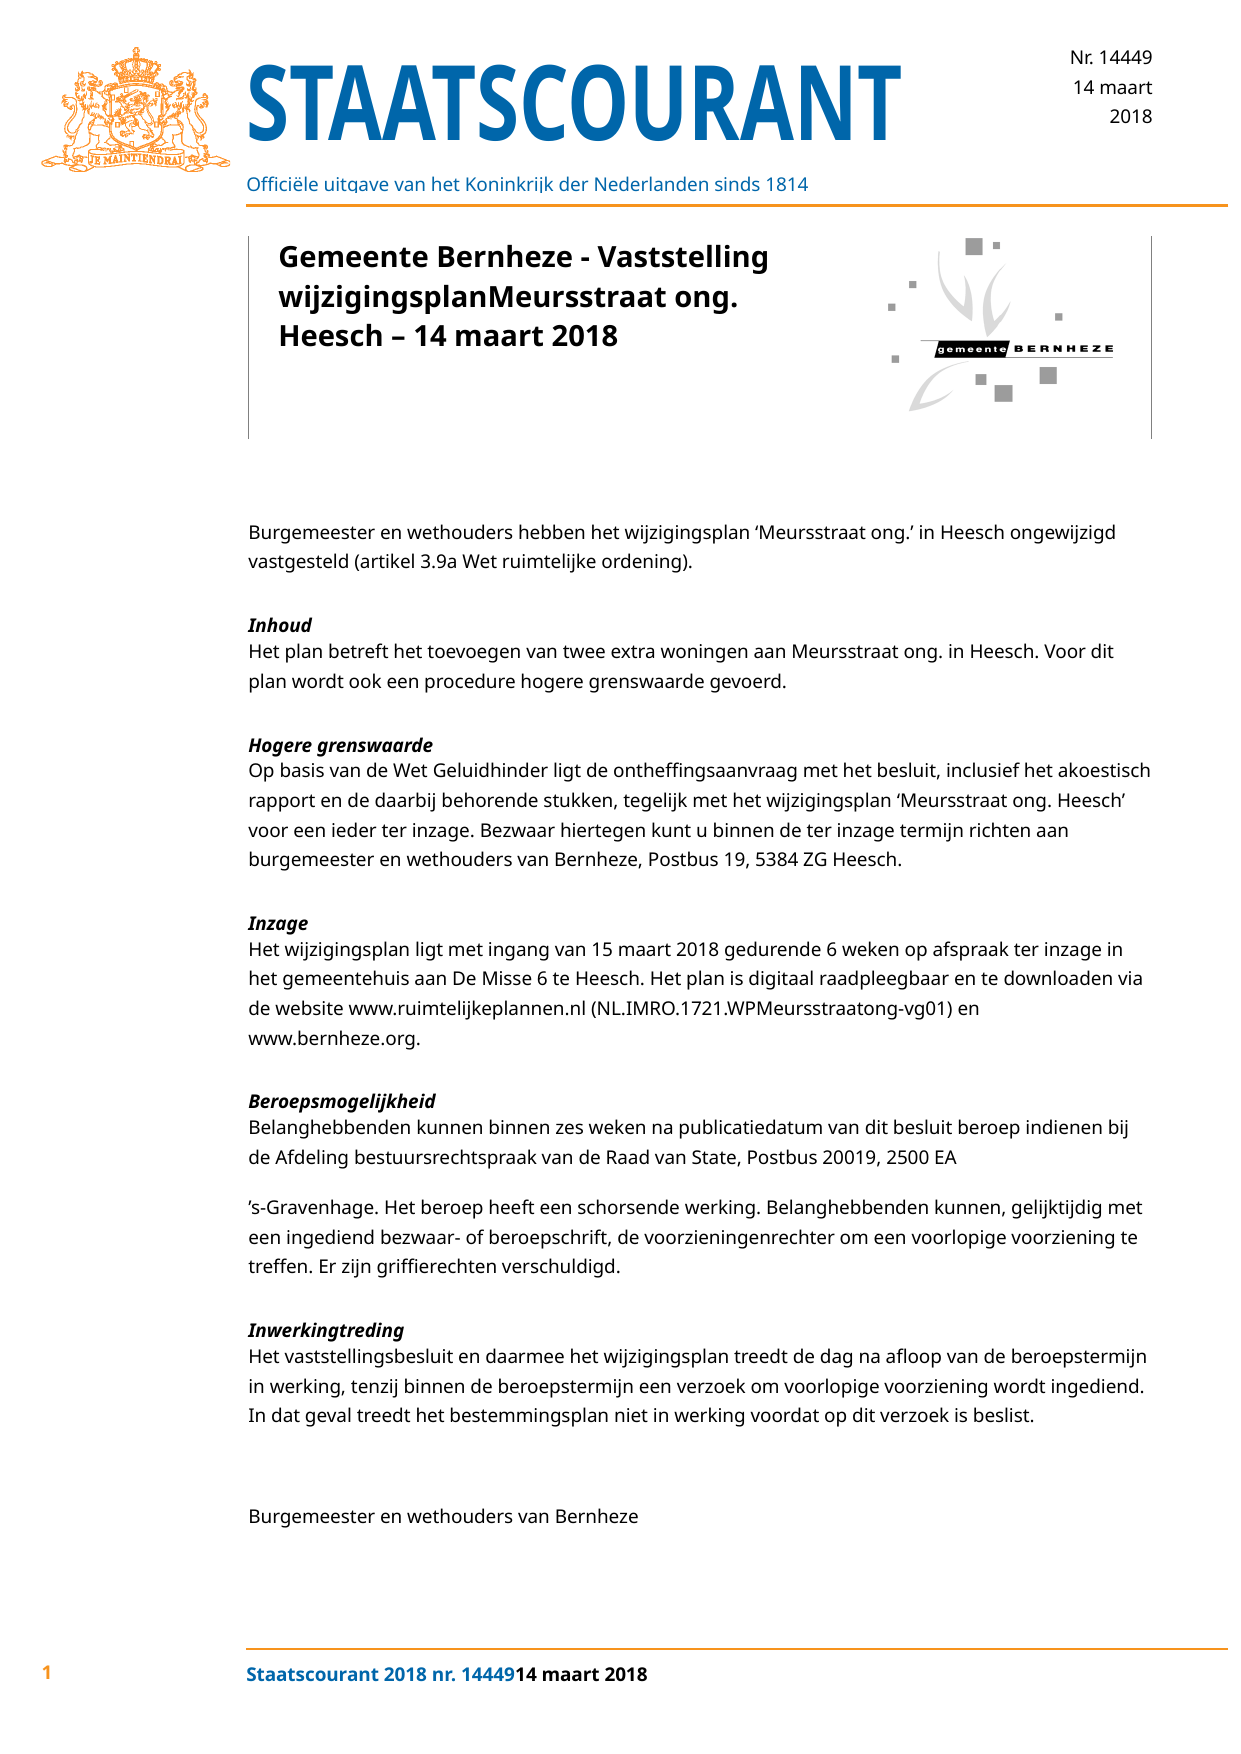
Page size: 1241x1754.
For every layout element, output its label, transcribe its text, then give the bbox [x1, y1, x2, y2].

text Het wijzigingsplan ligt met ingang van 15 maart 2018 gedurende 6 weken op afspraak ter inzage in het gemeentehuis aan De Misse 6 te Heesch. Het plan is digitaal raadpleegbaar en te downloaden via de website www.ruimtelijkeplannen.nl (NL.IMRO.1721.WPMeursstraatong-vg01) en www.bernheze.org. [248, 936, 1152, 1051]
text Inzage [248, 910, 1152, 936]
text Burgemeester en wethouders hebben het wijzigingsplan ‘Meursstraat ong.’ in Heesch ongewijzigd vastgesteld (artikel 3.9a Wet ruimtelijke ordening). [248, 519, 1152, 574]
text Belanghebbenden kunnen binnen zes weken na publicatiedatum van dit besluit beroep indienen bij de Afdeling bestuursrechtspraak van de Raad van State, Postbus 20019, 2500 EA [248, 1114, 1152, 1170]
picture [886, 236, 1115, 414]
text Hogere grenswaarde [248, 732, 1152, 758]
table_header [1115, 236, 1151, 413]
text Inwerkingtreding [248, 1318, 1152, 1343]
table_header Gemeente Bernheze - Vaststelling wijzigingsplanMeursstraat ong. Heesch – 14 maart 2018 [249, 236, 850, 439]
text Het vaststellingsbesluit en daarmee het wijzigingsplan treedt de dag na afloop van de beroepstermijn in werking, tenzij binnen de beroepstermijn een verzoek om voorlopige voorziening wordt ingediend. In dat geval treedt het bestemmingsplan niet in werking voordat op dit verzoek is beslist. [248, 1343, 1152, 1428]
text Het plan betreft het toevoegen van twee extra woningen aan Meursstraat ong. in Heesch. Voor dit plan wordt ook een procedure hogere grenswaarde gevoerd. [248, 638, 1152, 694]
table_header [850, 236, 886, 413]
text Burgemeester en wethouders van Bernheze [248, 1503, 1152, 1529]
table_header [850, 414, 1151, 439]
text ’s-Gravenhage. Het beroep heeft een schorsende werking. Belanghebbenden kunnen, gelijktijdig met een ingediend bezwaar- of beroepschrift, de voorzieningenrechter om een voorlopige voorziening te treffen. Er zijn griffierechten verschuldigd. [248, 1194, 1152, 1279]
text Beroepsmogelijkheid [248, 1089, 1152, 1114]
text Op basis van de Wet Geluidhinder ligt de ontheffingsaanvraag met het besluit, inclusief het akoestisch rapport en de daarbij behorende stukken, tegelijk met het wijzigingsplan ‘Meursstraat ong. Heesch’ voor een ieder ter inzage. Bezwaar hiertegen kunt u binnen de ter inzage termijn richten aan burgemeester en wethouders van Bernheze, Postbus 19, 5384 ZG Heesch. [248, 758, 1152, 872]
text Inhoud [248, 613, 1152, 638]
picture [41, 47, 231, 172]
